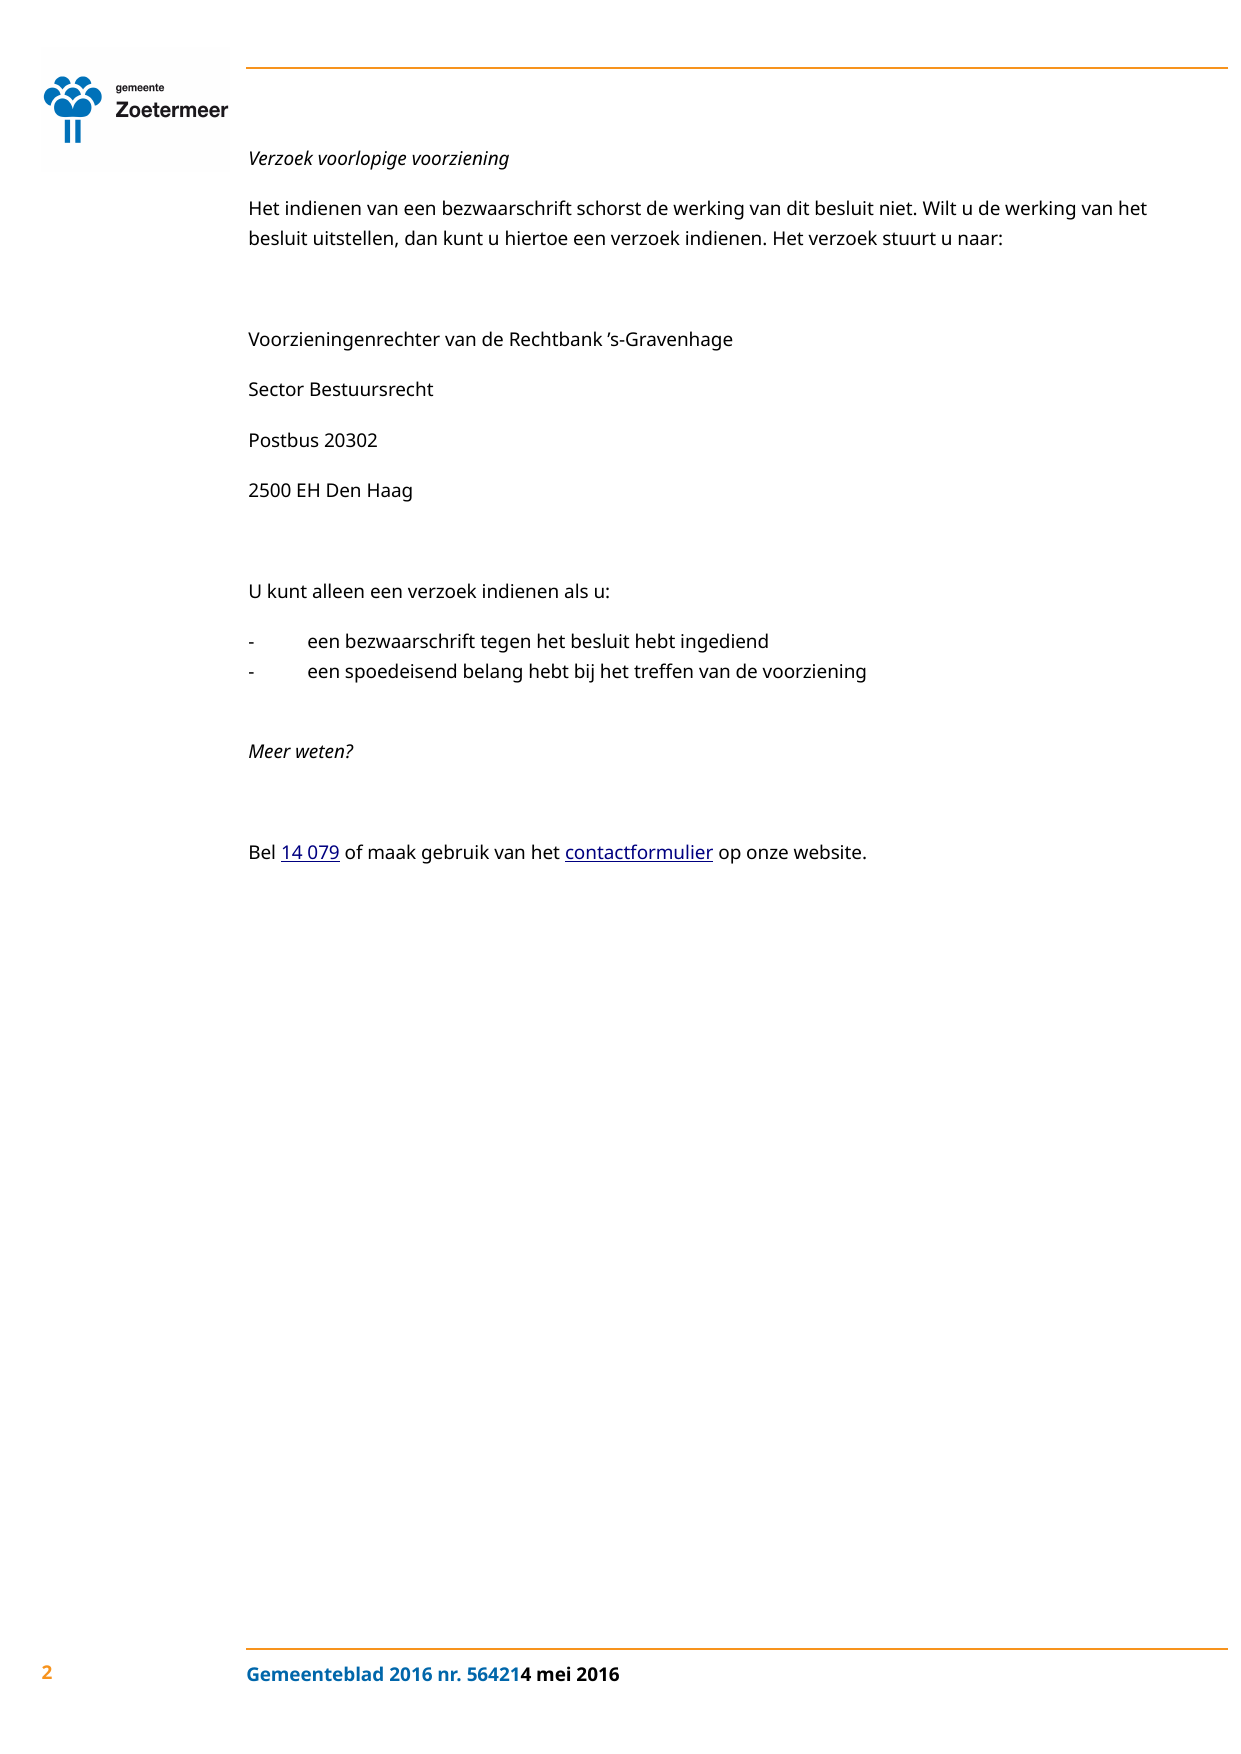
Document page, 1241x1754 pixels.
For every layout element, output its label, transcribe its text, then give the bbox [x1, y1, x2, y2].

text Voorzieningenrechter van de Rechtbank ’s-Gravenhage [248, 326, 1152, 352]
picture [41, 47, 231, 172]
text U kunt alleen een verzoek indienen als u: [248, 578, 1152, 604]
text 2500 EH Den Haag [248, 477, 1152, 503]
text Postbus 20302 [248, 427, 1152, 453]
list een bezwaarschrift tegen het besluit hebt ingediend [248, 628, 1152, 654]
text Sector Bestuursrecht [248, 376, 1152, 402]
text Verzoek voorlopige voorziening [248, 145, 1152, 171]
list een spoedeisend belang hebt bij het treffen van de voorziening [248, 658, 1152, 684]
text Meer weten? [248, 738, 1152, 764]
text Het indienen van een bezwaarschrift schorst de werking van dit besluit niet. Wilt u de werking van het besluit uitstellen, dan kunt u hiertoe een verzoek indienen. Het verzoek stuurt u naar: [248, 196, 1152, 251]
text Bel 14 079 of maak gebruik van het contactformulier op onze website. [248, 839, 1152, 865]
